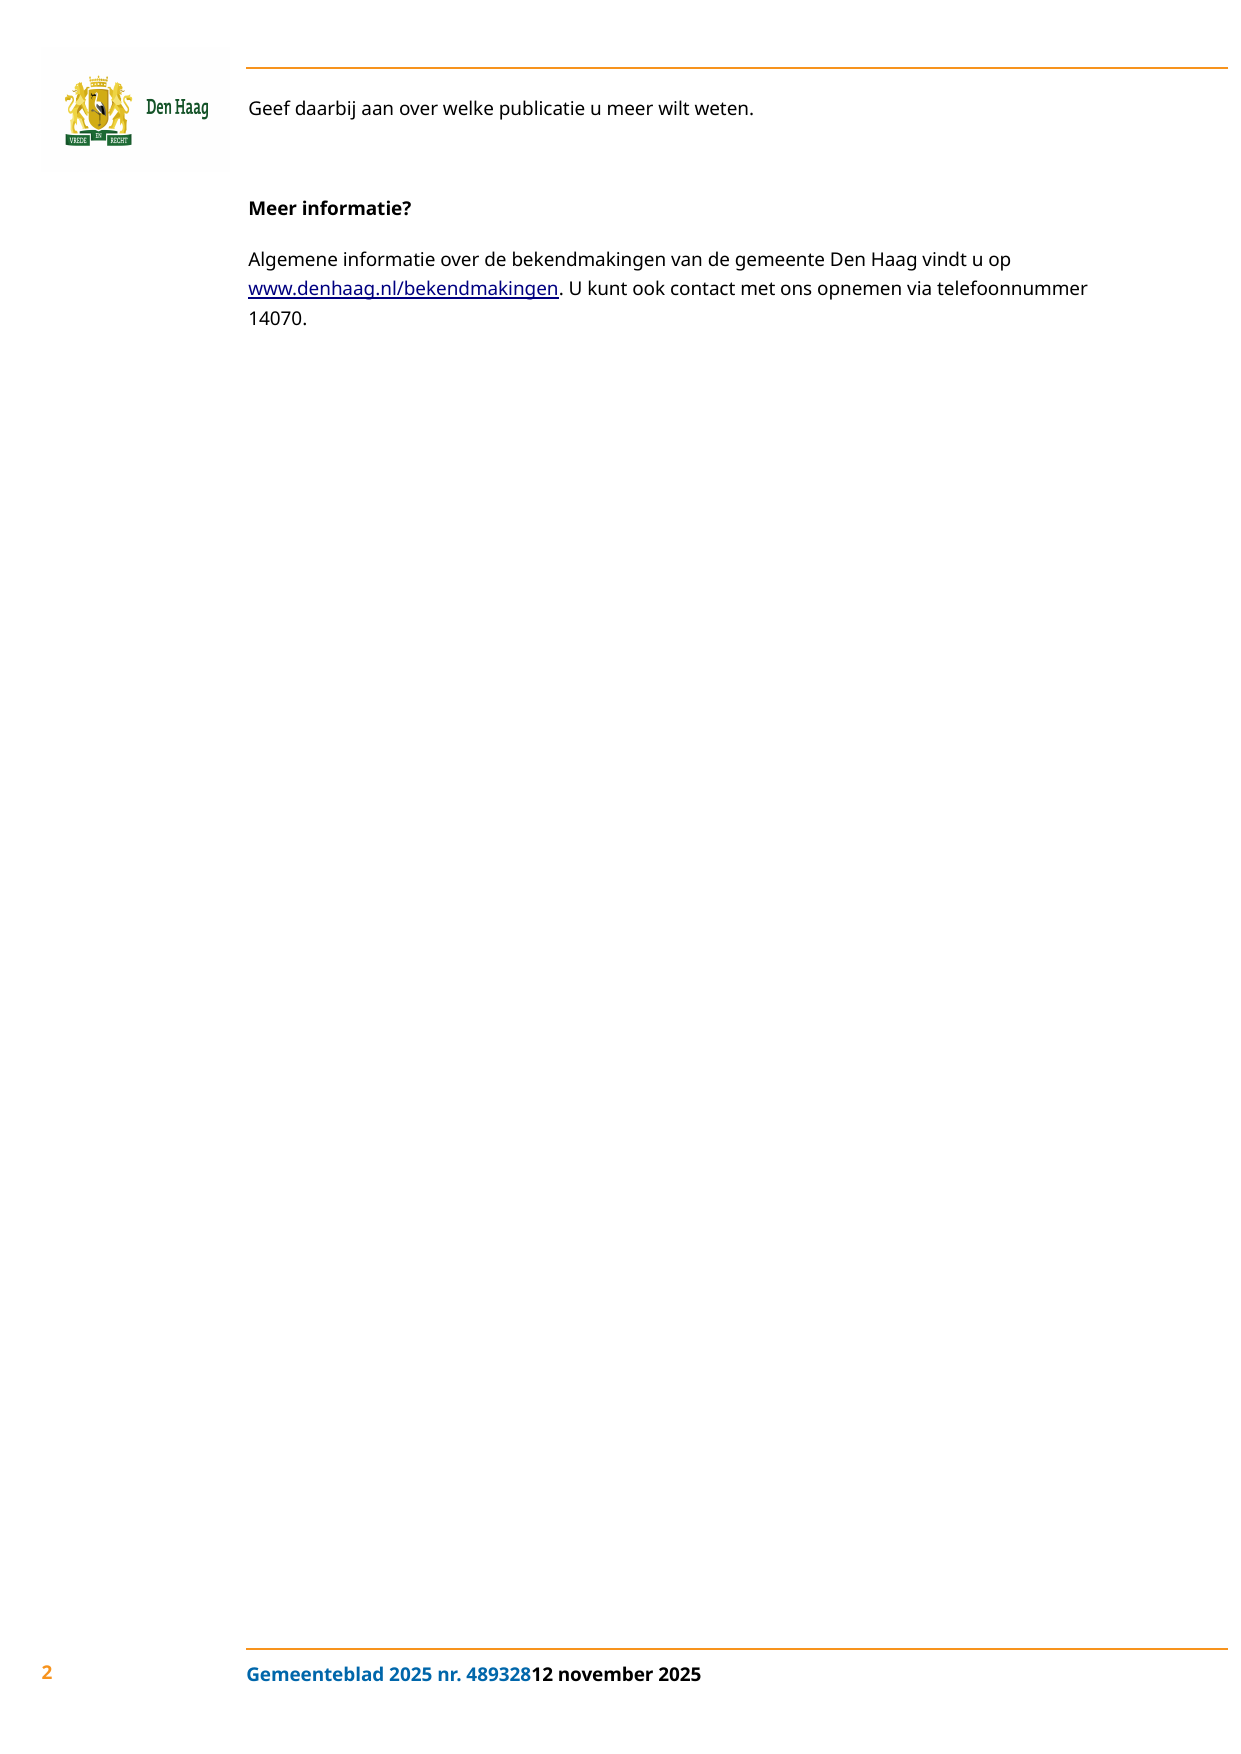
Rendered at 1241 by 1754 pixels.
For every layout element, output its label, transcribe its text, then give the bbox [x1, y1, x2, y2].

text Geef daarbij aan over welke publicatie u meer wilt weten. [248, 95, 1152, 121]
text Meer informatie? [248, 196, 1152, 221]
picture [41, 47, 231, 172]
text Algemene informatie over de bekendmakingen van de gemeente Den Haag vindt u op www.denhaag.nl/bekendmakingen. U kunt ook contact met ons opnemen via telefoonnummer 14070. [248, 246, 1152, 331]
